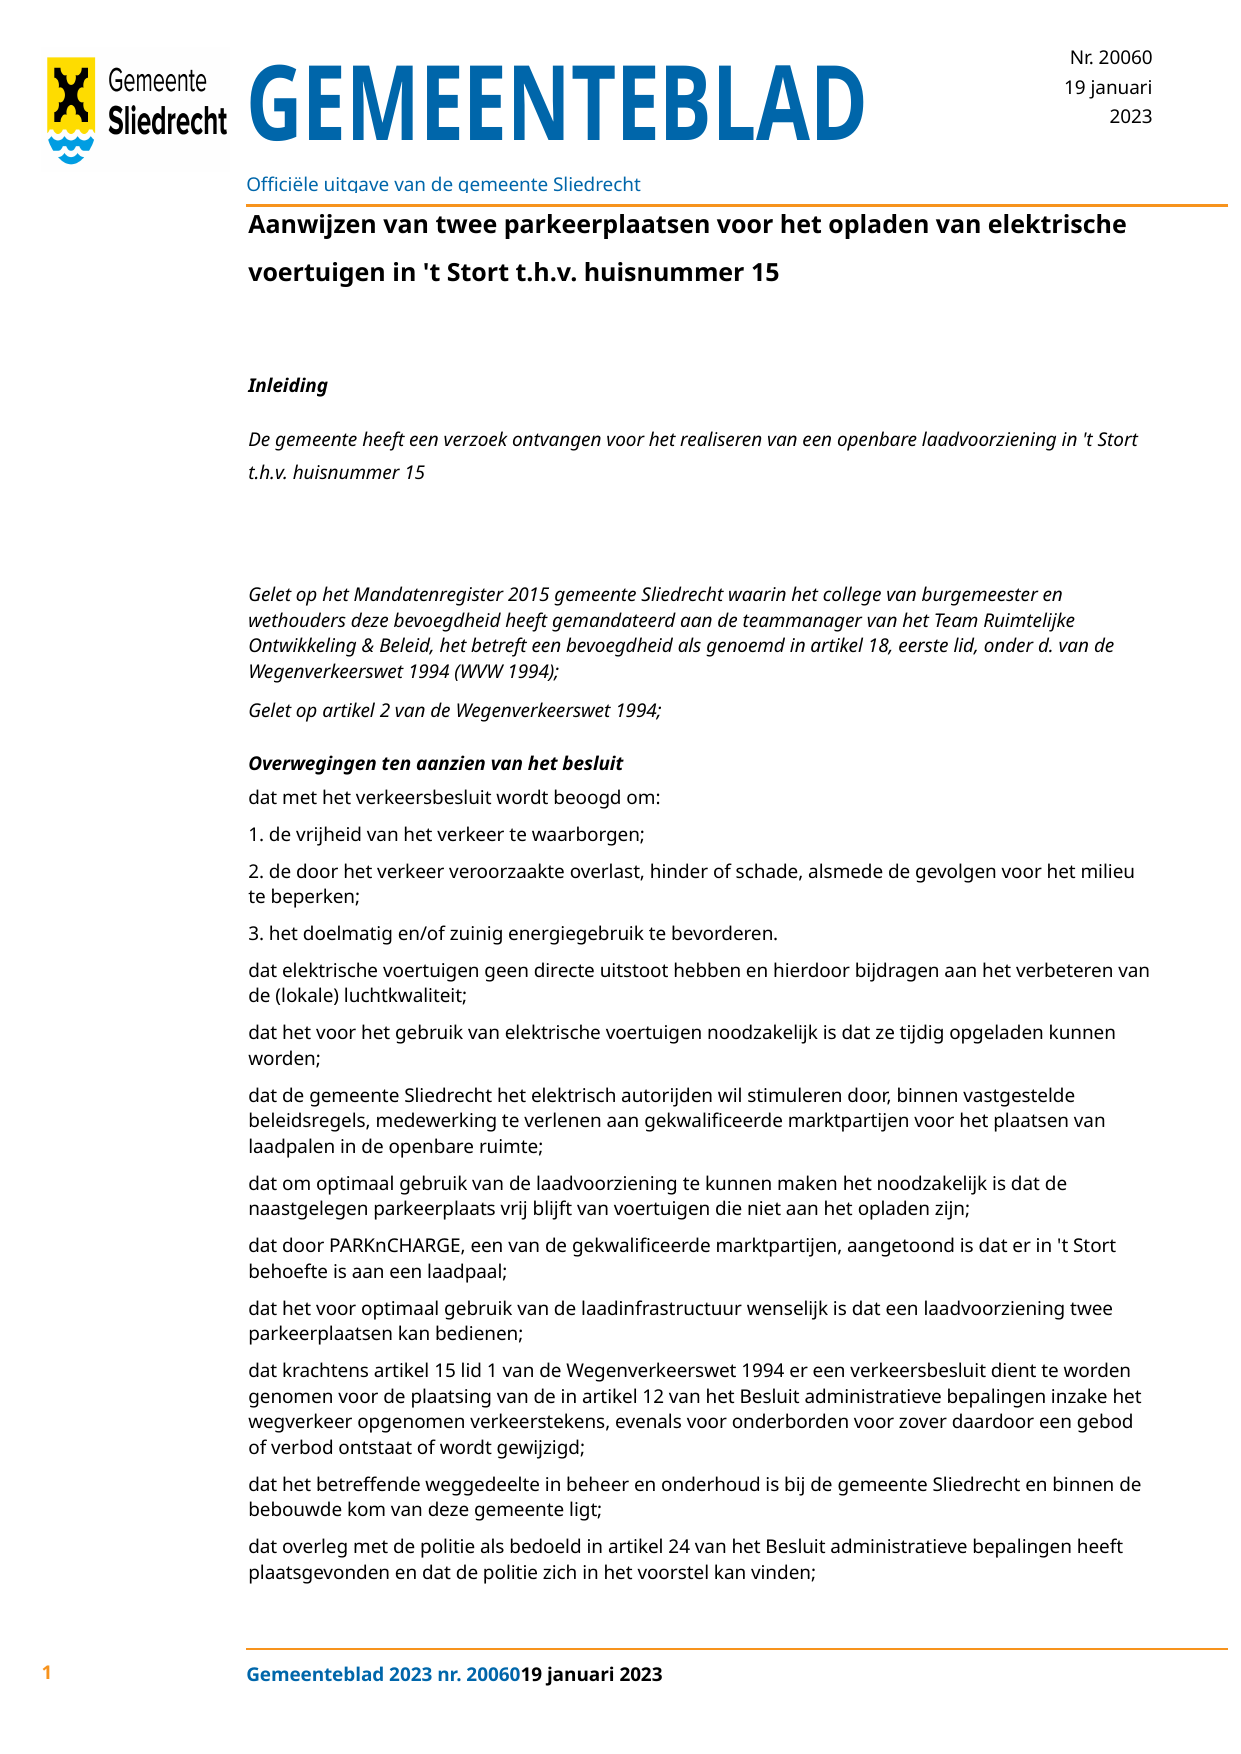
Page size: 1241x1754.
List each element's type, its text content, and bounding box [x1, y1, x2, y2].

text dat het betreffende weggedeelte in beheer en onderhoud is bij de gemeente Sliedrecht en binnen de bebouwde kom van deze gemeente ligt; [248, 1471, 1152, 1522]
text Gelet op artikel 2 van de Wegenverkeerswet 1994; [248, 698, 1152, 723]
text 1. de vrijheid van het verkeer te waarborgen; [248, 821, 1152, 847]
text dat met het verkeersbesluit wordt beoogd om: [248, 784, 1152, 810]
text De gemeente heeft een verzoek ontvangen voor het realiseren van een openbare laadvoorziening in 't Stort t.h.v. huisnummer 15 [248, 426, 1152, 485]
text Overwegingen ten aanzien van het besluit [248, 751, 1152, 776]
text dat door PARKnCHARGE, een van de gekwalificeerde marktpartijen, aangetoond is dat er in 't Stort behoefte is aan een laadpaal; [248, 1232, 1152, 1284]
text Gelet op het Mandatenregister 2015 gemeente Sliedrecht waarin het college van burgemeester en wethouders deze bevoegdheid heeft gemandateerd aan de teammanager van het Team Ruimtelijke Ontwikkeling & Beleid, het betreft een bevoegdheid als genoemd in artikel 18, eerste lid, onder d. van de Wegenverkeerswet 1994 (WVW 1994); [248, 581, 1152, 684]
text 3. het doelmatig en/of zuinig energiegebruik te bevorderen. [248, 920, 1152, 946]
text dat overleg met de politie als bedoeld in artikel 24 van het Besluit administratieve bepalingen heeft plaatsgevonden en dat de politie zich in het voorstel kan vinden; [248, 1533, 1152, 1585]
text 2. de door het verkeer veroorzaakte overlast, hinder of schade, alsmede de gevolgen voor het milieu te beperken; [248, 858, 1152, 909]
text dat het voor het gebruik van elektrische voertuigen noodzakelijk is dat ze tijdig opgeladen kunnen worden; [248, 1019, 1152, 1071]
text dat elektrische voertuigen geen directe uitstoot hebben en hierdoor bijdragen aan het verbeteren van de (lokale) luchtkwaliteit; [248, 957, 1152, 1008]
text dat de gemeente Sliedrecht het elektrisch autorijden wil stimuleren door, binnen vastgestelde beleidsregels, medewerking te verlenen aan gekwalificeerde marktpartijen voor het plaatsen van laadpalen in de openbare ruimte; [248, 1082, 1152, 1159]
text Inleiding [248, 372, 1152, 398]
text dat om optimaal gebruik van de laadvoorziening te kunnen maken het noodzakelijk is dat de naastgelegen parkeerplaats vrij blijft van voertuigen die niet aan het opladen zijn; [248, 1170, 1152, 1221]
text dat krachtens artikel 15 lid 1 van de Wegenverkeerswet 1994 er een verkeersbesluit dient te worden genomen voor de plaatsing van de in artikel 12 van het Besluit administratieve bepalingen inzake het wegverkeer opgenomen verkeerstekens, evenals voor onderborden voor zover daardoor een gebod of verbod ontstaat of wordt gewijzigd; [248, 1357, 1152, 1460]
picture [41, 47, 231, 172]
text Aanwijzen van twee parkeerplaatsen voor het opladen van elektrische voertuigen in 't Stort t.h.v. huisnummer 15 [248, 207, 1152, 288]
text dat het voor optimaal gebruik van de laadinfrastructuur wenselijk is dat een laadvoorziening twee parkeerplaatsen kan bedienen; [248, 1295, 1152, 1346]
